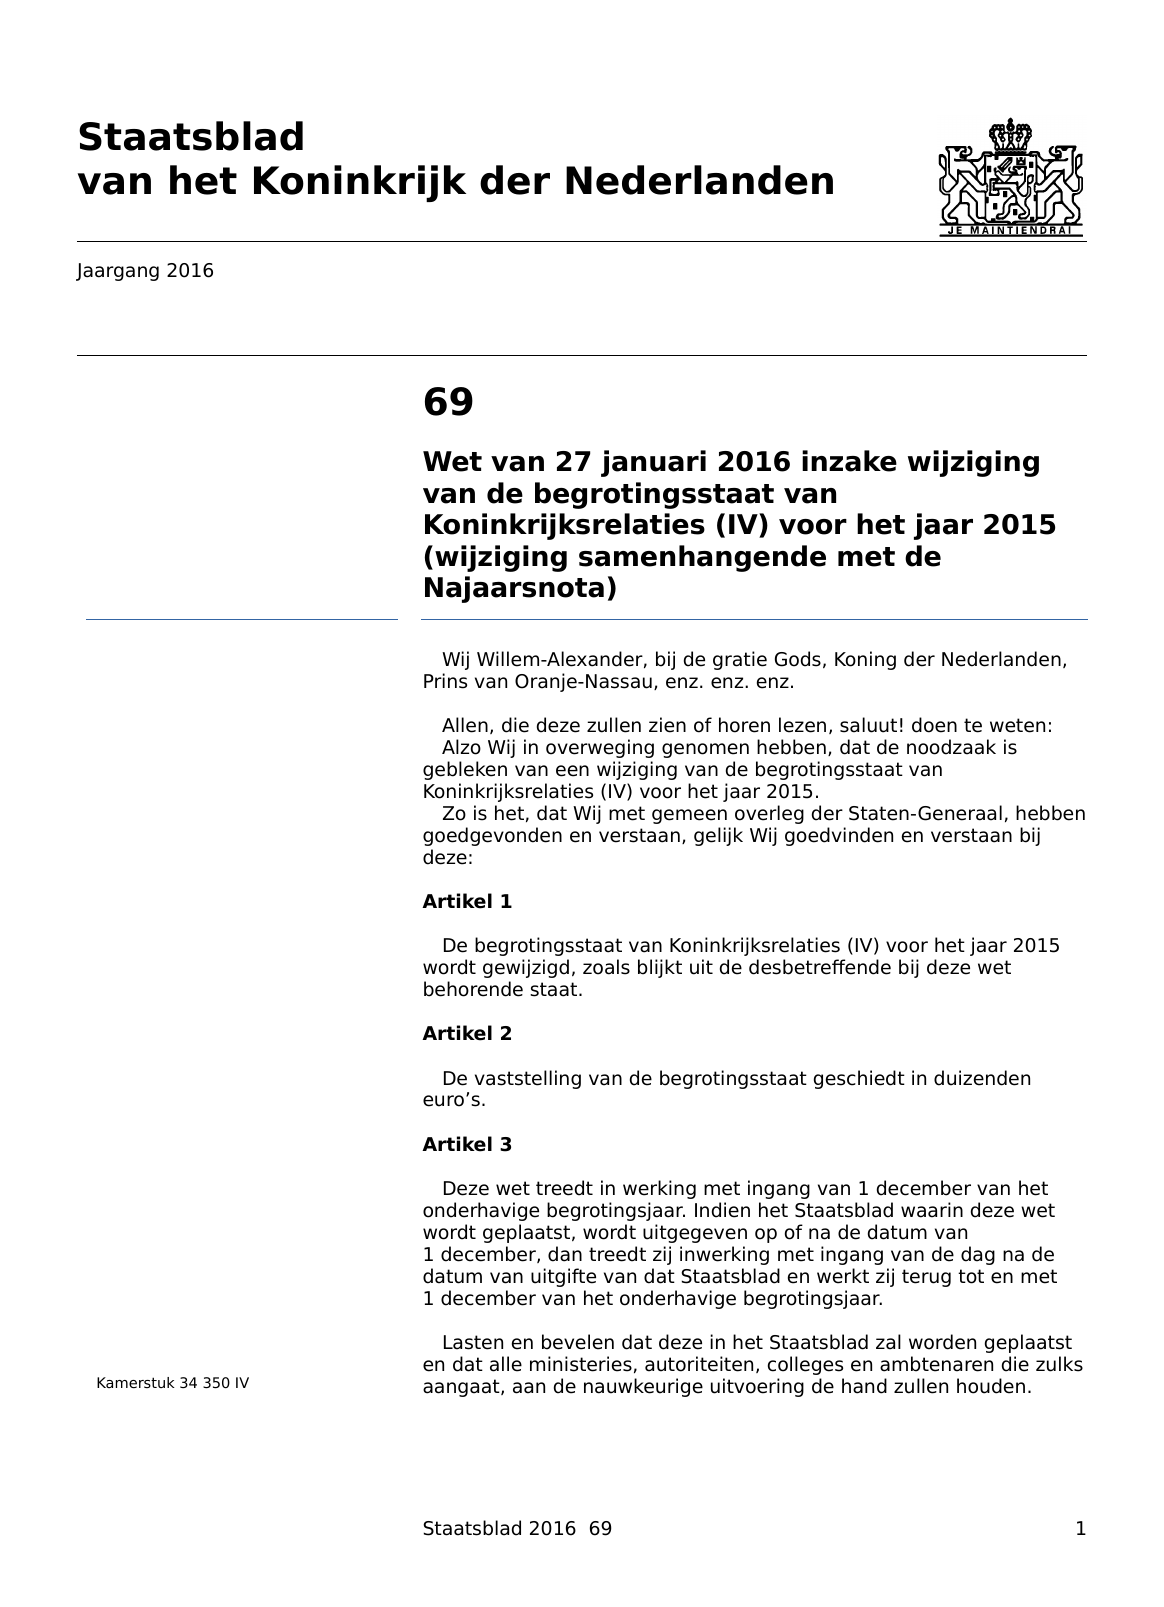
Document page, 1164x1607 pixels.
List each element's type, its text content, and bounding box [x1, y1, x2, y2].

subtitle Artikel 2 [422, 1023, 1087, 1045]
table_header Staatsblad van het Koninkrijk der Nederlanden [77, 100, 886, 241]
text Lasten en bevelen dat deze in het Staatsblad zal worden geplaatst en dat alle ministeries, autoriteiten, colleges en ambtenaren die zulks aangaat, aan de nauwkeurige uitvoering de hand zullen houden. [422, 1332, 1087, 1398]
text De begrotingsstaat van Koninkrijksrelaties (IV) voor het jaar 2015 wordt gewijzigd, zoals blijkt uit de desbetreffende bij deze wet behorende staat. [422, 935, 1087, 1001]
text De vaststelling van de begrotingsstaat geschiedt in duizenden euro’s. [422, 1067, 1087, 1111]
subtitle Artikel 1 [422, 891, 1087, 913]
subtitle Artikel 3 [422, 1133, 1087, 1156]
text Kamerstuk 34 350 IV [77, 1375, 396, 1392]
text Wij Willem-Alexander, bij de gratie Gods, Koning der Nederlanden, Prins van Oranje-Nassau, enz. enz. enz. [422, 649, 1087, 693]
text Alzo Wij in overweging genomen hebben, dat de noodzaak is gebleken van een wijziging van de begrotingsstaat van Koninkrijksrelaties (IV) voor het jaar 2015. [422, 737, 1087, 803]
subtitle 69 [422, 381, 1087, 424]
table_header [886, 100, 1087, 241]
text Allen, die deze zullen zien of horen lezen, saluut! doen te weten: [422, 715, 1087, 737]
text Zo is het, dat Wij met gemeen overleg der Staten-Generaal, hebben goedgevonden en verstaan, gelijk Wij goedvinden en verstaan bij deze: [422, 803, 1087, 869]
picture [936, 115, 1087, 240]
text Deze wet treedt in werking met ingang van 1 december van het onderhavige begrotingsjaar. Indien het Staatsblad waarin deze wet wordt geplaatst, wordt uitgegeven op of na de datum van 1 december, dan treedt zij inwerking met ingang van de dag na de datum van uitgifte van dat Staatsblad en werkt zij terug tot en met 1 december van het onderhavige begrotingsjaar. [422, 1178, 1087, 1309]
table_cell Jaargang 2016 [77, 242, 1087, 355]
text Wet van 27 januari 2016 inzake wijziging van de begrotingsstaat van Koninkrijksrelaties (IV) voor het jaar 2015 (wijziging samenhangende met de Najaarsnota) [422, 447, 1087, 604]
